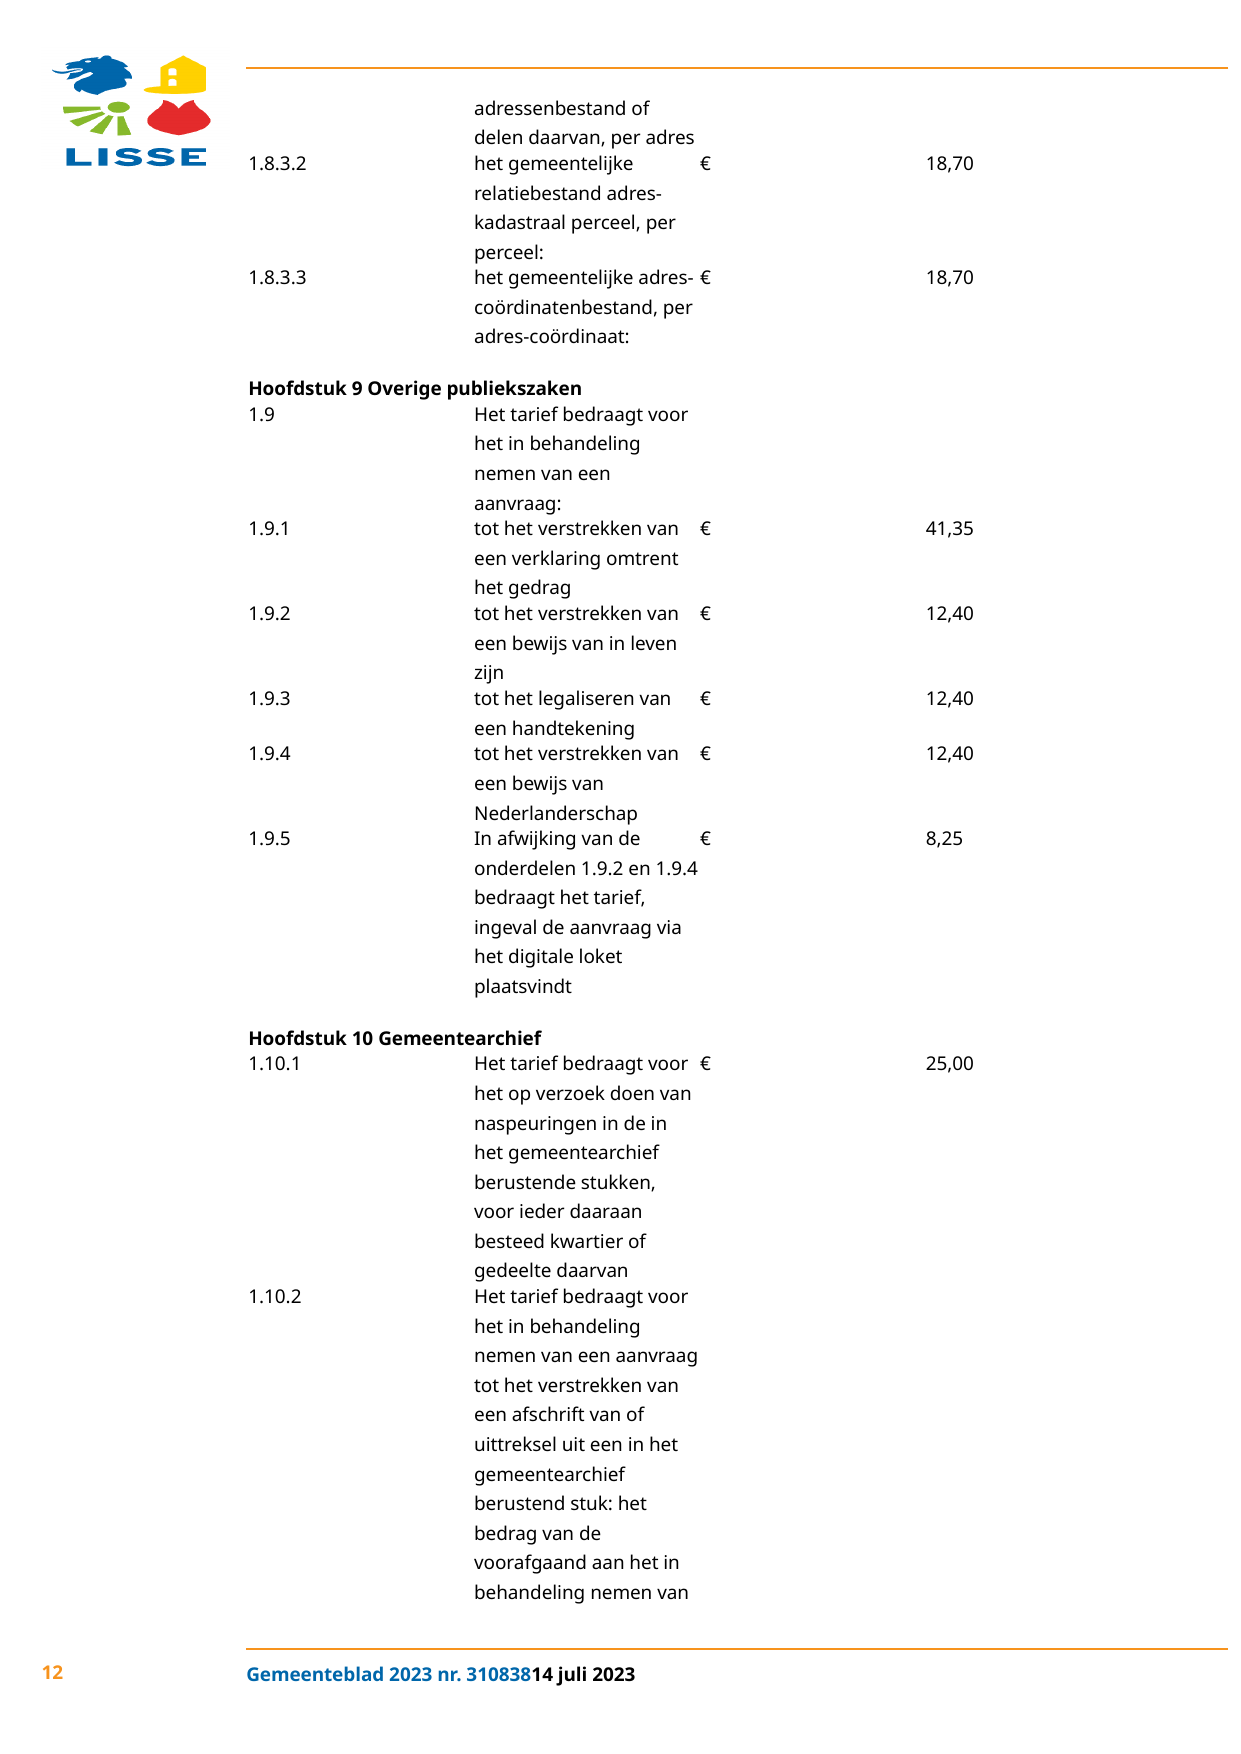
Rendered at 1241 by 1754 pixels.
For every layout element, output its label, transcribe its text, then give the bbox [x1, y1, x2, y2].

table_cell € [700, 265, 926, 349]
picture [41, 47, 231, 172]
table_cell 18,70 [926, 265, 1152, 349]
table_cell het gemeentelijke adres-coördinatenbestand, per adres-coördinaat: [474, 265, 700, 349]
table_cell 18,70 [926, 150, 1152, 264]
table_cell [926, 375, 1152, 401]
table_cell 1.9.2 [248, 600, 474, 685]
table_cell 25,00 [926, 1051, 1152, 1283]
table_cell [474, 999, 700, 1025]
table_cell Het tarief bedraagt voor het in behandeling nemen van een aanvraag tot het verstrekken van een afschrift van of uittreksel uit een in het gemeentearchief berustend stuk: het bedrag van de voorafgaand aan het in behandeling nemen van [474, 1283, 700, 1605]
table_cell € [700, 1051, 926, 1283]
table_cell [926, 1283, 1152, 1605]
table_cell tot het legaliseren van een handtekening [474, 685, 700, 741]
table_cell tot het verstrekken van een bewijs van Nederlanderschap [474, 741, 700, 825]
table_cell [248, 999, 474, 1025]
table_cell 12,40 [926, 600, 1152, 685]
table_cell [700, 999, 926, 1025]
table_cell adressenbestand of delen daarvan, per adres [474, 95, 700, 150]
table_cell [474, 350, 700, 375]
table_cell € [700, 515, 926, 600]
table_cell [248, 95, 474, 150]
table_cell 1.9.3 [248, 685, 474, 741]
table_cell [926, 350, 1152, 375]
table_cell 1.8.3.2 [248, 150, 474, 264]
table_cell 1.9.4 [248, 741, 474, 825]
table_cell [248, 350, 474, 375]
table_cell het gemeentelijke relatiebestand adres-kadastraal perceel, per perceel: [474, 150, 700, 264]
table_cell [700, 401, 926, 515]
table_cell 1.10.2 [248, 1283, 474, 1605]
table_cell € [700, 685, 926, 741]
table_cell € [700, 600, 926, 685]
table_cell 1.10.1 [248, 1051, 474, 1283]
table_cell 8,25 [926, 825, 1152, 999]
table_cell [700, 1283, 926, 1605]
table_cell In afwijking van de onderdelen 1.9.2 en 1.9.4 bedraagt het tarief, ingeval de aanvraag via het digitale loket plaatsvindt [474, 825, 700, 999]
table_cell Het tarief bedraagt voor het in behandeling nemen van een aanvraag: [474, 401, 700, 515]
table_cell tot het verstrekken van een bewijs van in leven zijn [474, 600, 700, 685]
table_cell € [700, 150, 926, 264]
table_cell 1.8.3.3 [248, 265, 474, 349]
table_cell [700, 95, 926, 150]
table_cell [926, 401, 1152, 515]
table_cell [700, 1025, 926, 1051]
table_cell [926, 999, 1152, 1025]
table_cell Het tarief bedraagt voor het op verzoek doen van naspeuringen in de in het gemeentearchief berustende stukken, voor ieder daaraan besteed kwartier of gedeelte daarvan [474, 1051, 700, 1283]
table_cell [700, 350, 926, 375]
table_cell 1.9.5 [248, 825, 474, 999]
table_cell tot het verstrekken van een verklaring omtrent het gedrag [474, 515, 700, 600]
table_cell € [700, 825, 926, 999]
table_cell € [700, 741, 926, 825]
table_cell 12,40 [926, 741, 1152, 825]
table_cell [700, 375, 926, 401]
table_cell 41,35 [926, 515, 1152, 600]
table_cell [926, 1025, 1152, 1051]
table_cell Hoofdstuk 9 Overige publiekszaken [248, 375, 700, 401]
table_cell Hoofdstuk 10 Gemeentearchief [248, 1025, 700, 1051]
table_cell 12,40 [926, 685, 1152, 741]
table_cell 1.9 [248, 401, 474, 515]
table_cell [926, 95, 1152, 150]
table_cell 1.9.1 [248, 515, 474, 600]
